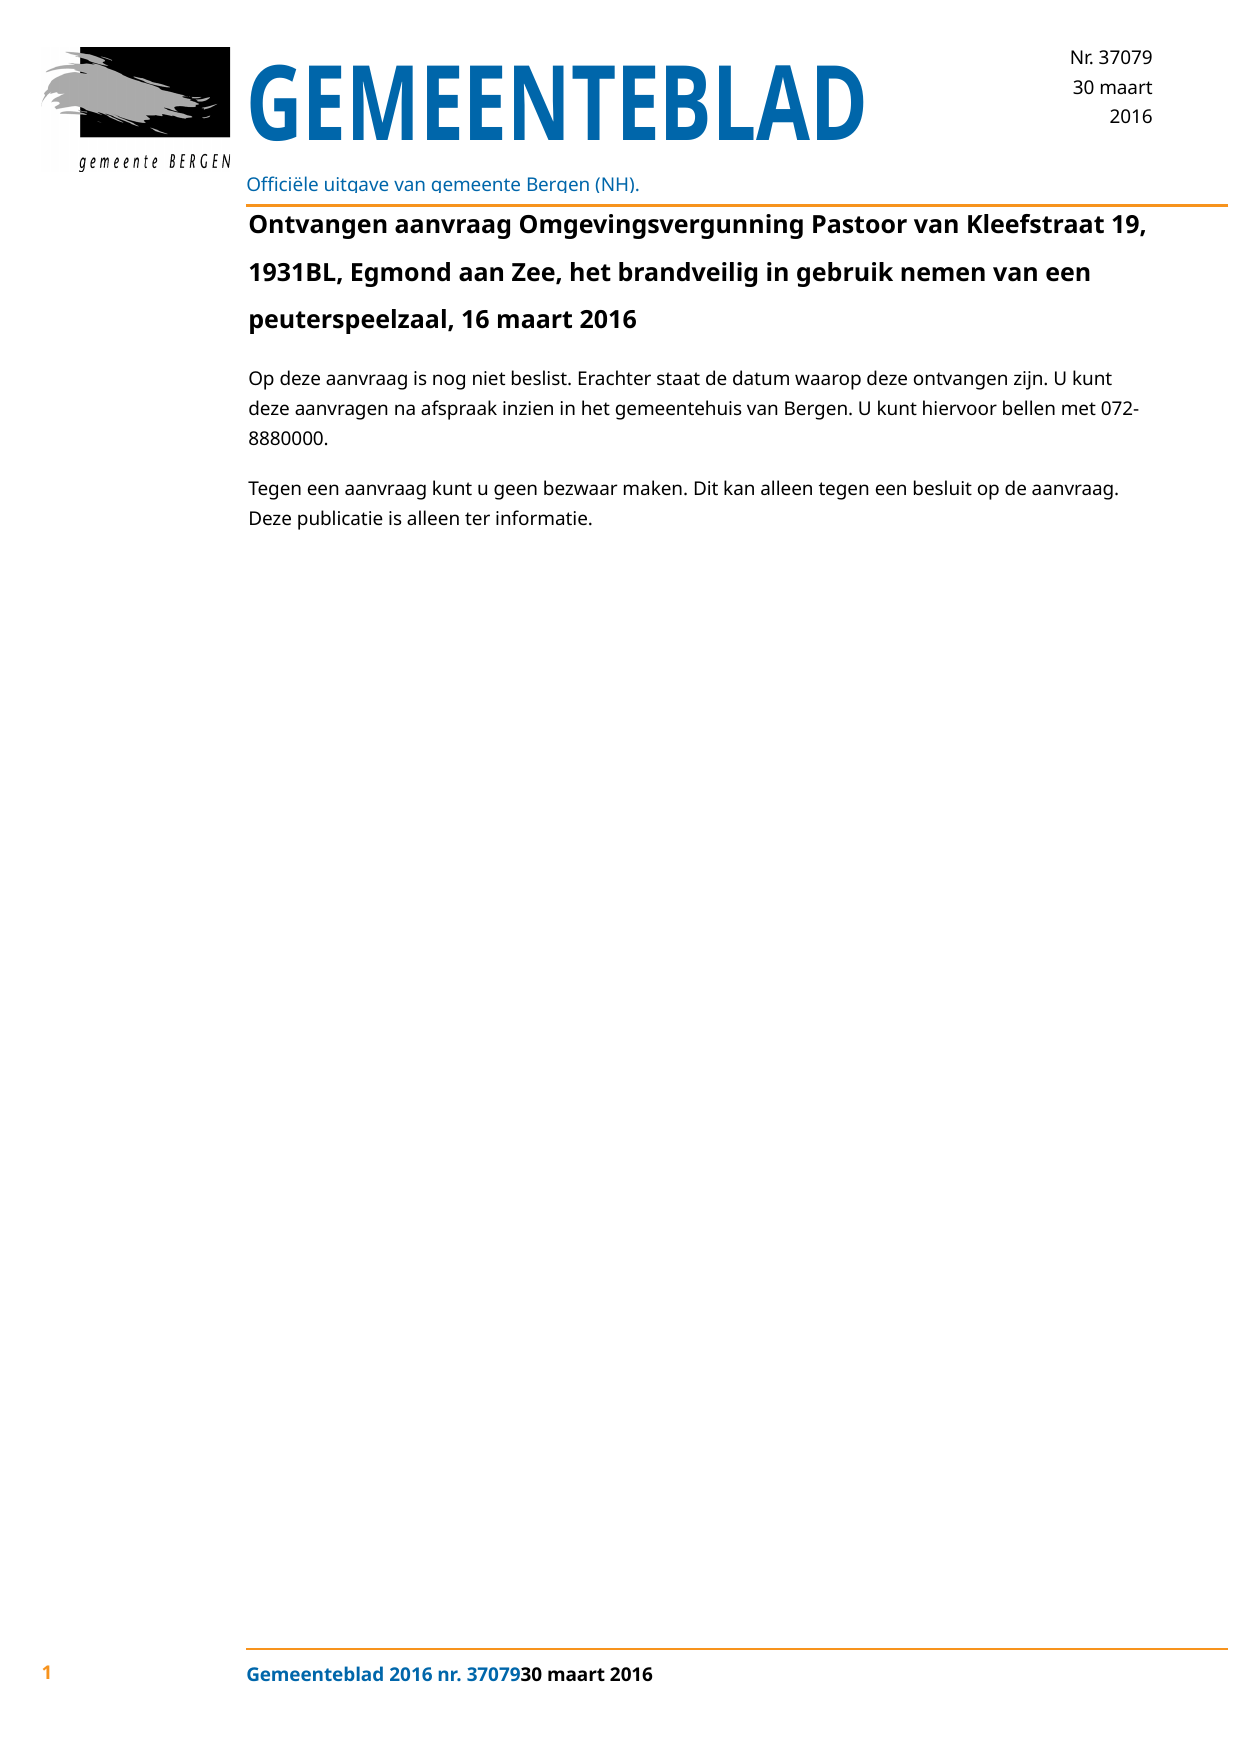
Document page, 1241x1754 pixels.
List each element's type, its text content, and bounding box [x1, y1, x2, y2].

text Tegen een aanvraag kunt u geen bezwaar maken. Dit kan alleen tegen een besluit op de aanvraag. Deze publicatie is alleen ter informatie. [248, 475, 1152, 530]
text Ontvangen aanvraag Omgevingsvergunning Pastoor van Kleefstraat 19, 1931BL, Egmond aan Zee, het brandveilig in gebruik nemen van een peuterspeelzaal, 16 maart 2016 [248, 207, 1152, 336]
picture [41, 47, 231, 172]
text Op deze aanvraag is nog niet beslist. Erachter staat de datum waarop deze ontvangen zijn. U kunt deze aanvragen na afspraak inzien in het gemeentehuis van Bergen. U kunt hiervoor bellen met 072-8880000. [248, 366, 1152, 450]
